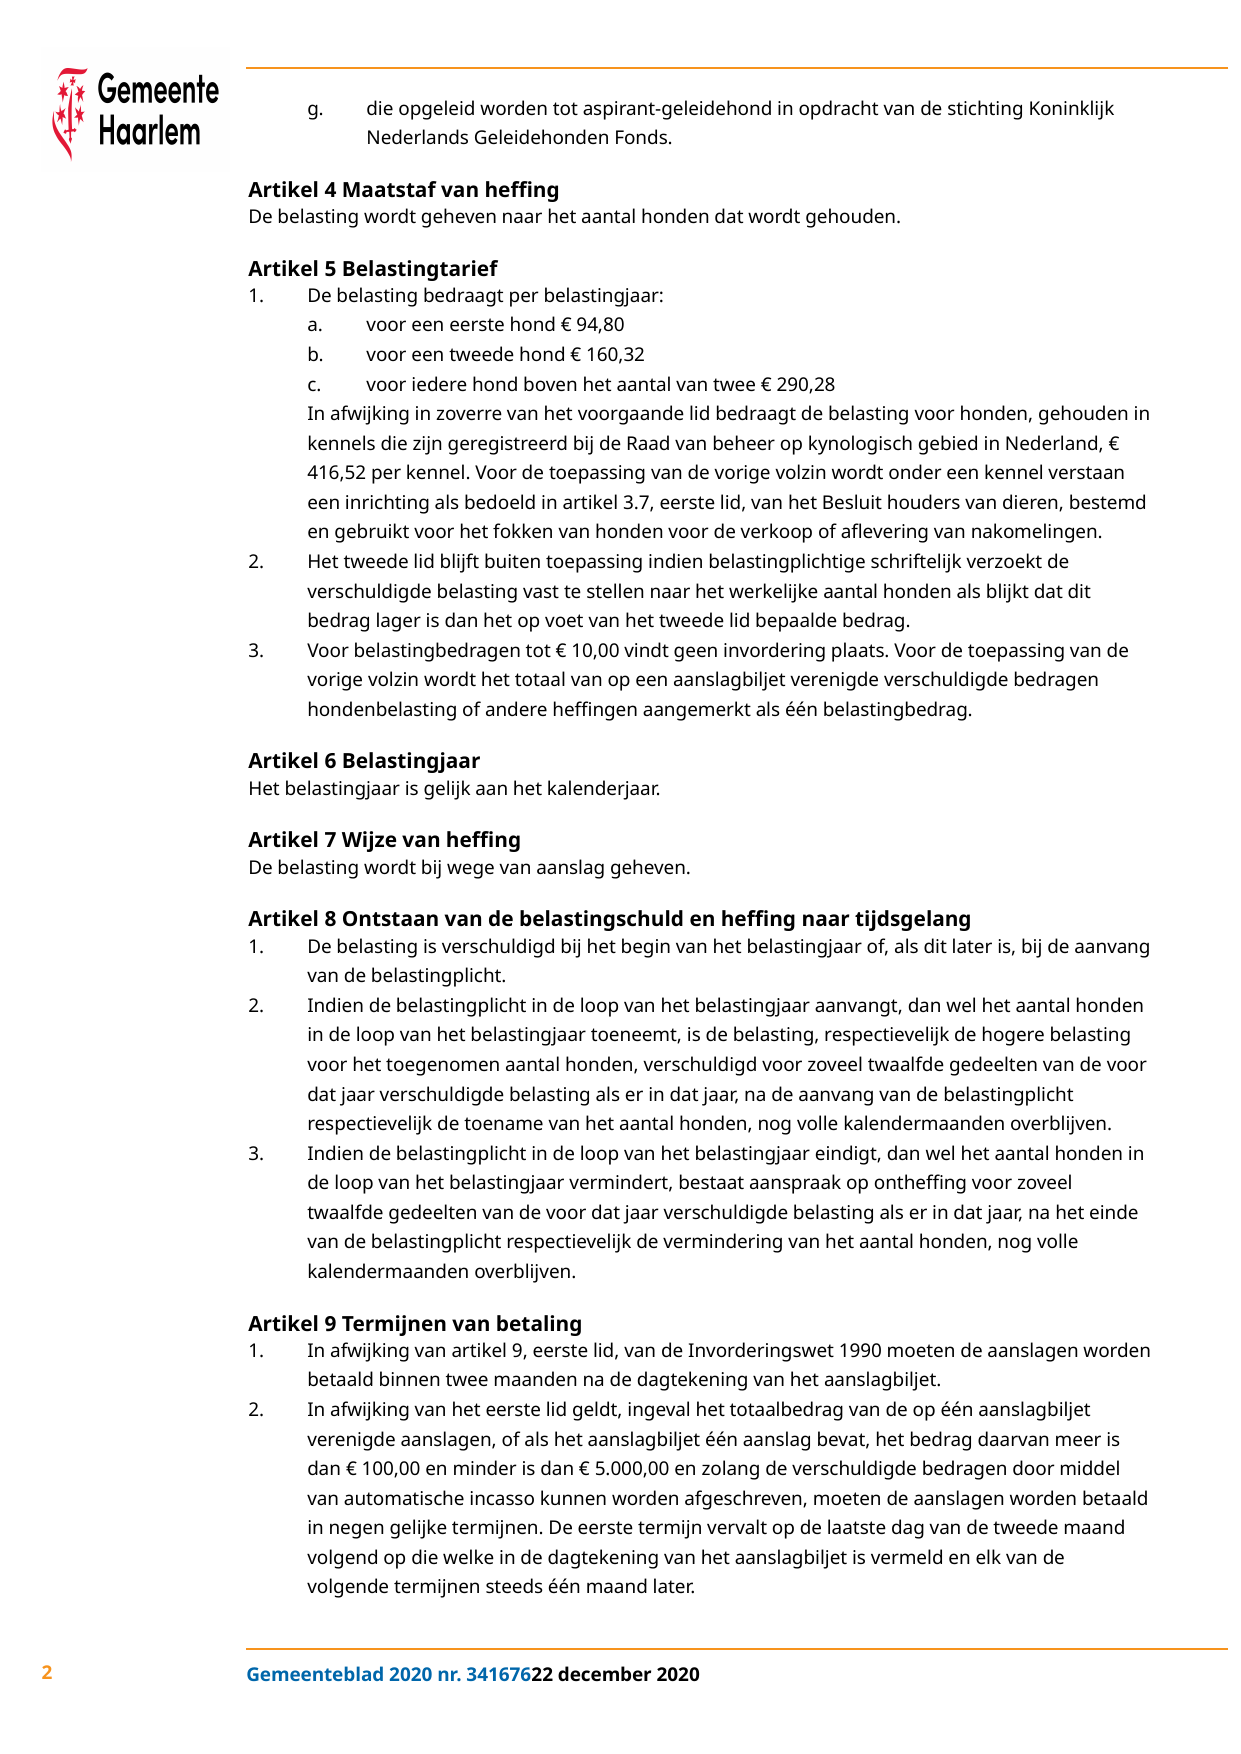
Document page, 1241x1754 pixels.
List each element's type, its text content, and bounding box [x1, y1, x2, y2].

text Artikel 5 Belastingtarief [248, 254, 1152, 282]
text De belasting wordt geheven naar het aantal honden dat wordt gehouden. [248, 203, 1152, 229]
text De belasting wordt bij wege van aanslag geheven. [248, 854, 1152, 880]
list voor iedere hond boven het aantal van twee € 290,28 [307, 371, 1152, 397]
list In afwijking van artikel 9, eerste lid, van de Invorderingswet 1990 moeten de aanslagen worden betaald binnen twee maanden na de dagtekening van het aanslagbiljet. [248, 1337, 1152, 1392]
list Voor belastingbedragen tot € 10,00 vindt geen invordering plaats. Voor de toepassing van de vorige volzin wordt het totaal van op een aanslagbiljet verenigde verschuldigde bedragen hondenbelasting of andere heffingen aangemerkt als één belastingbedrag. [248, 637, 1152, 722]
picture [41, 47, 231, 172]
text Artikel 6 Belastingjaar [248, 747, 1152, 775]
list De belasting bedraagt per belastingjaar: [248, 282, 1152, 308]
text Het belastingjaar is gelijk aan het kalenderjaar. [248, 775, 1152, 801]
list In afwijking in zoverre van het voorgaande lid bedraagt de belasting voor honden, gehouden in kennels die zijn geregistreerd bij de Raad van beheer op kynologisch gebied in Nederland, € 416,52 per kennel. Voor de toepassing van de vorige volzin wordt onder een kennel verstaan een inrichting als bedoeld in artikel 3.7, eerste lid, van het Besluit houders van dieren, bestemd en gebruikt voor het fokken van honden voor de verkoop of aflevering van nakomelingen. [248, 400, 1152, 544]
text Artikel 9 Termijnen van betaling [248, 1309, 1152, 1337]
list voor een eerste hond € 94,80 [307, 312, 1152, 337]
text Artikel 7 Wijze van heffing [248, 826, 1152, 854]
list voor een tweede hond € 160,32 [307, 341, 1152, 367]
text Artikel 8 Ontstaan van de belastingschuld en heffing naar tijdsgelang [248, 904, 1152, 933]
list In afwijking van het eerste lid geldt, ingeval het totaalbedrag van de op één aanslagbiljet verenigde aanslagen, of als het aanslagbiljet één aanslag bevat, het bedrag daarvan meer is dan € 100,00 en minder is dan € 5.000,00 en zolang de verschuldigde bedragen door middel van automatische incasso kunnen worden afgeschreven, moeten de aanslagen worden betaald in negen gelijke termijnen. De eerste termijn vervalt op de laatste dag van de tweede maand volgend op die welke in de dagtekening van het aanslagbiljet is vermeld en elk van de volgende termijnen steeds één maand later. [248, 1396, 1152, 1599]
list De belasting is verschuldigd bij het begin van het belastingjaar of, als dit later is, bij de aanvang van de belastingplicht. [248, 933, 1152, 988]
list die opgeleid worden tot aspirant-geleidehond in opdracht van de stichting Koninklijk Nederlands Geleidehonden Fonds. [307, 95, 1152, 150]
text Artikel 4 Maatstaf van heffing [248, 175, 1152, 203]
list Indien de belastingplicht in de loop van het belastingjaar aanvangt, dan wel het aantal honden in de loop van het belastingjaar toeneemt, is de belasting, respectievelijk de hogere belasting voor het toegenomen aantal honden, verschuldigd voor zoveel twaalfde gedeelten van de voor dat jaar verschuldigde belasting als er in dat jaar, na de aanvang van de belastingplicht respectievelijk de toename van het aantal honden, nog volle kalendermaanden overblijven. [248, 992, 1152, 1136]
list Indien de belastingplicht in de loop van het belastingjaar eindigt, dan wel het aantal honden in de loop van het belastingjaar vermindert, bestaat aanspraak op ontheffing voor zoveel twaalfde gedeelten van de voor dat jaar verschuldigde belasting als er in dat jaar, na het einde van de belastingplicht respectievelijk de vermindering van het aantal honden, nog volle kalendermaanden overblijven. [248, 1140, 1152, 1284]
list Het tweede lid blijft buiten toepassing indien belastingplichtige schriftelijk verzoekt de verschuldigde belasting vast te stellen naar het werkelijke aantal honden als blijkt dat dit bedrag lager is dan het op voet van het tweede lid bepaalde bedrag. [248, 548, 1152, 633]
